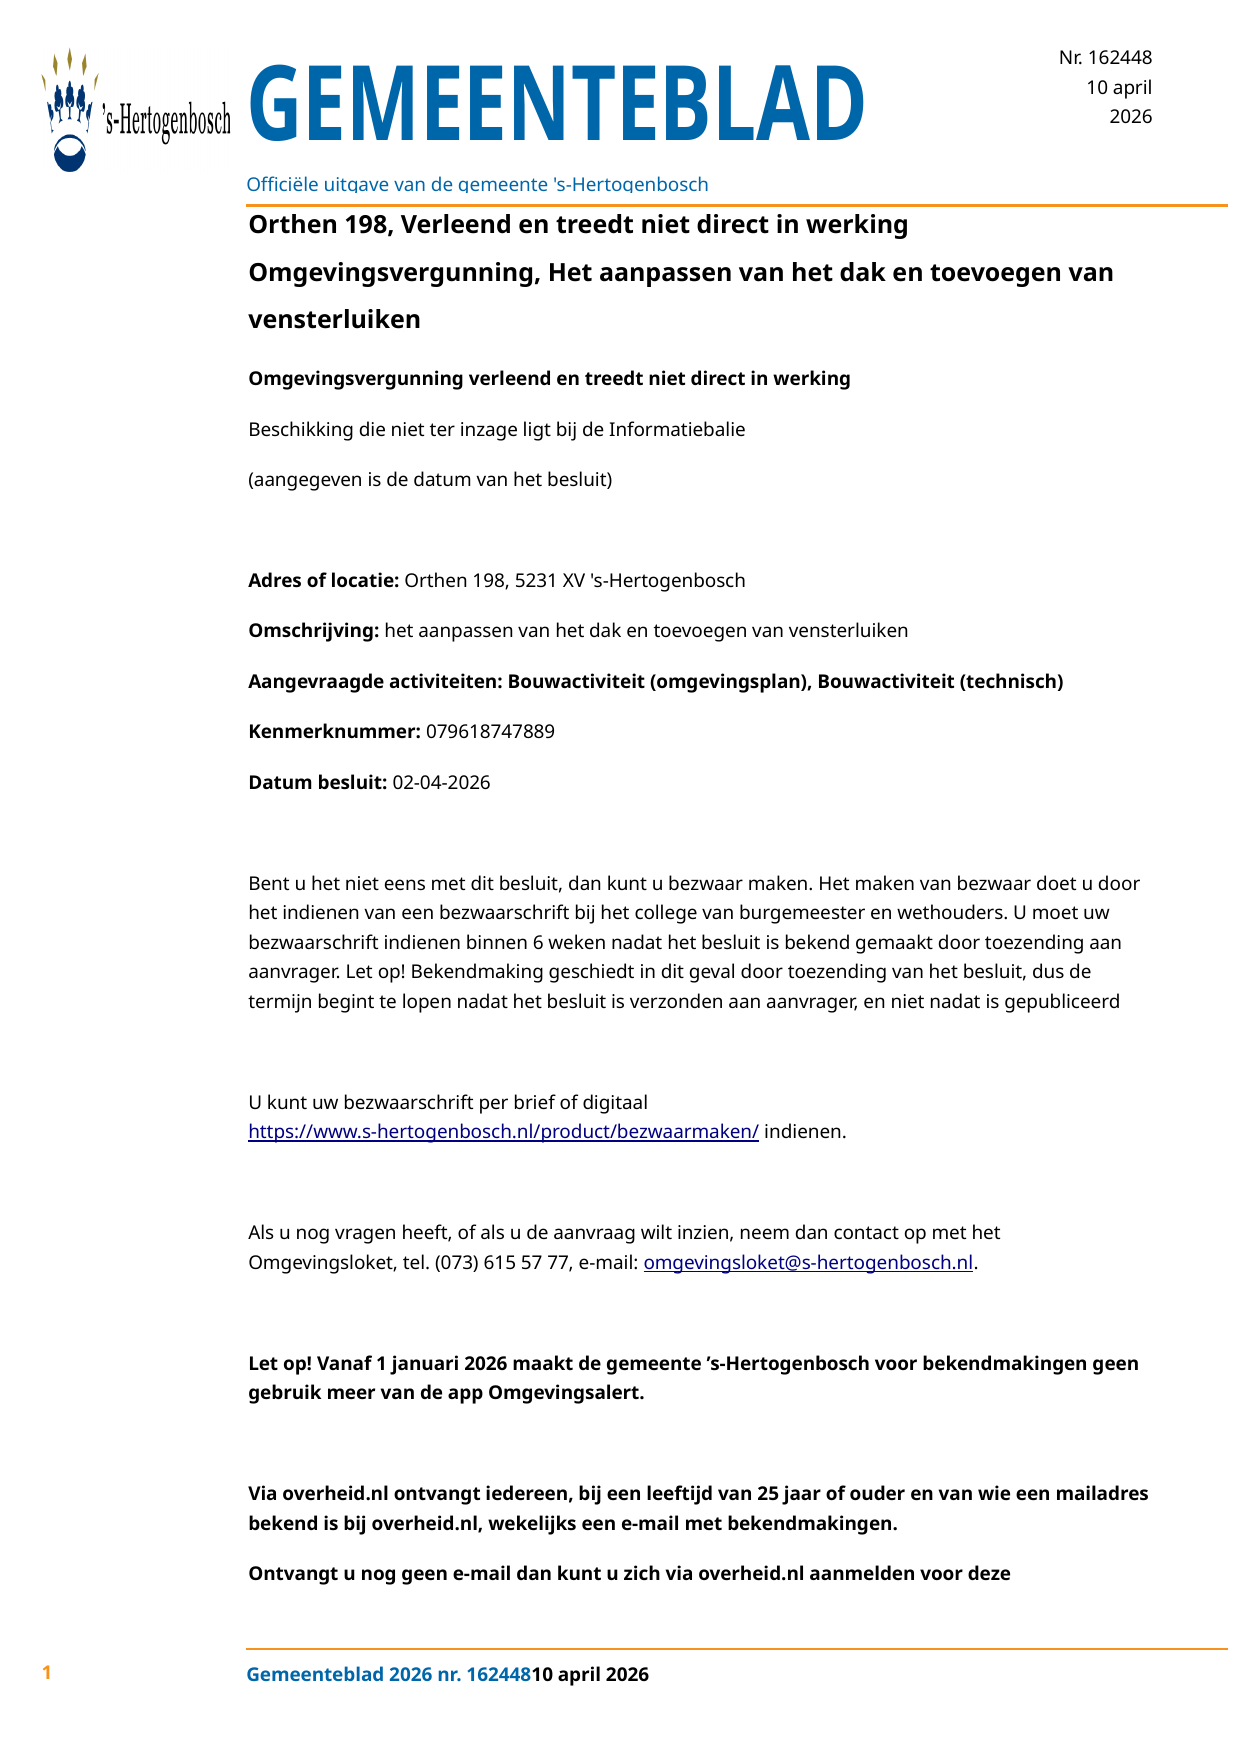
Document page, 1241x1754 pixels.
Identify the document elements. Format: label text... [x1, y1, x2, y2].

text Bent u het niet eens met dit besluit, dan kunt u bezwaar maken. Het maken van bezwaar doet u door het indienen van een bezwaarschrift bij het college van burgemeester en wethouders. U moet uw bezwaarschrift indienen binnen 6 weken nadat het besluit is bekend gemaakt door toezending aan aanvrager. Let op! Bekendmaking geschiedt in dit geval door toezending van het besluit, dus de termijn begint te lopen nadat het besluit is verzonden aan aanvrager, en niet nadat is gepubliceerd [248, 870, 1152, 1014]
picture [41, 47, 231, 172]
text U kunt uw bezwaarschrift per brief of digitaal https://www.s-hertogenbosch.nl/product/bezwaarmaken/ indienen. [248, 1089, 1152, 1144]
text Aangevraagde activiteiten: Bouwactiviteit (omgevingsplan), Bouwactiviteit (technisch) [248, 668, 1152, 694]
text (aangegeven is de datum van het besluit) [248, 466, 1152, 492]
text Kenmerknummer: 079618747889 [248, 718, 1152, 744]
text Beschikking die niet ter inzage ligt bij de Informatiebalie [248, 416, 1152, 442]
text Orthen 198, Verleend en treedt niet direct in werking Omgevingsvergunning, Het aanpassen van het dak en toevoegen van vensterluiken [248, 207, 1152, 336]
text Ontvangt u nog geen e-mail dan kunt u zich via overheid.nl aanmelden voor deze [248, 1560, 1152, 1586]
text Let op! Vanaf 1 januari 2026 maakt de gemeente ’s-Hertogenbosch voor bekendmakingen geen gebruik meer van de app Omgevingsalert. [248, 1350, 1152, 1405]
text Via overheid.nl ontvangt iedereen, bij een leeftijd van 25 jaar of ouder en van wie een mailadres bekend is bij overheid.nl, wekelijks een e-mail met bekendmakingen. [248, 1480, 1152, 1535]
text Datum besluit: 02-04-2026 [248, 769, 1152, 794]
text Omgevingsvergunning verleend en treedt niet direct in werking [248, 366, 1152, 391]
text Omschrijving: het aanpassen van het dak en toevoegen van vensterluiken [248, 618, 1152, 643]
text Als u nog vragen heeft, of als u de aanvraag wilt inzien, neem dan contact op met het Omgevingsloket, tel. (073) 615 57 77, e-mail: omgevingsloket@s-hertogenbosch.nl. [248, 1219, 1152, 1274]
text Adres of locatie: Orthen 198, 5231 XV 's-Hertogenbosch [248, 567, 1152, 593]
